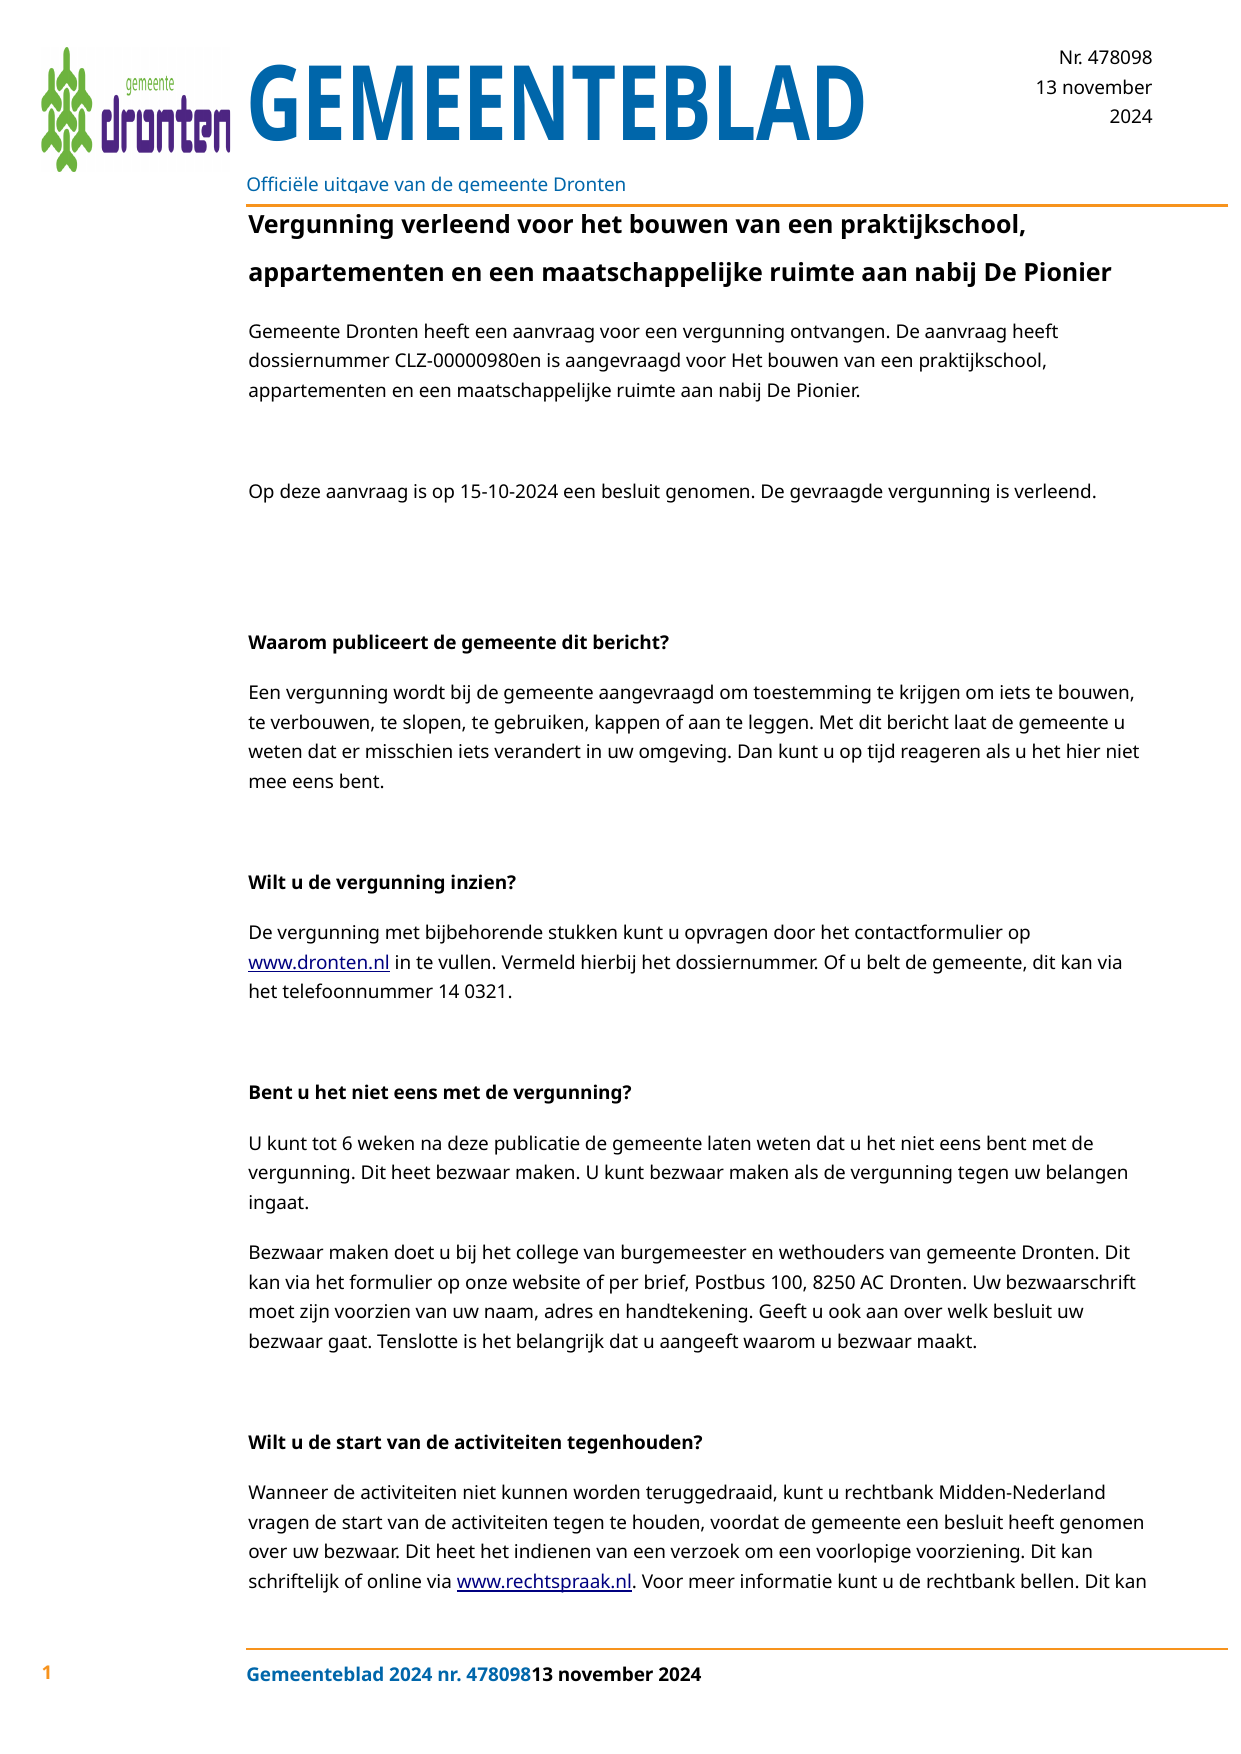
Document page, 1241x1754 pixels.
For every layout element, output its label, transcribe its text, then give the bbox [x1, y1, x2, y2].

text Wilt u de vergunning inzien? [248, 869, 1152, 895]
text U kunt tot 6 weken na deze publicatie de gemeente laten weten dat u het niet eens bent met de vergunning. Dit heet bezwaar maken. U kunt bezwaar maken als de vergunning tegen uw belangen ingaat. [248, 1130, 1152, 1215]
picture [41, 47, 231, 172]
text Vergunning verleend voor het bouwen van een praktijkschool, appartementen en een maatschappelijke ruimte aan nabij De Pionier [248, 207, 1152, 288]
text Waarom publiceert de gemeente dit bericht? [248, 629, 1152, 655]
text Gemeente Dronten heeft een aanvraag voor een vergunning ontvangen. De aanvraag heeft dossiernummer CLZ-00000980en is aangevraagd voor Het bouwen van een praktijkschool, appartementen en een maatschappelijke ruimte aan nabij De Pionier. [248, 318, 1152, 403]
text Een vergunning wordt bij de gemeente aangevraagd om toestemming te krijgen om iets te bouwen, te verbouwen, te slopen, te gebruiken, kappen of aan te leggen. Met dit bericht laat de gemeente u weten dat er misschien iets verandert in uw omgeving. Dan kunt u op tijd reageren als u het hier niet mee eens bent. [248, 679, 1152, 794]
text Bent u het niet eens met de vergunning? [248, 1079, 1152, 1105]
text Bezwaar maken doet u bij het college van burgemeester en wethouders van gemeente Dronten. Dit kan via het formulier op onze website of per brief, Postbus 100, 8250 AC Dronten. Uw bezwaarschrift moet zijn voorzien van uw naam, adres en handtekening. Geeft u ook aan over welk besluit uw bezwaar gaat. Tenslotte is het belangrijk dat u aangeeft waarom u bezwaar maakt. [248, 1239, 1152, 1354]
text Wilt u de start van de activiteiten tegenhouden? [248, 1429, 1152, 1455]
text De vergunning met bijbehorende stukken kunt u opvragen door het contactformulier op www.dronten.nl in te vullen. Vermeld hierbij het dossiernummer. Of u belt de gemeente, dit kan via het telefoonnummer 14 0321. [248, 919, 1152, 1004]
text Wanneer de activiteiten niet kunnen worden teruggedraaid, kunt u rechtbank Midden-Nederland vragen de start van de activiteiten tegen te houden, voordat de gemeente een besluit heeft genomen over uw bezwaar. Dit heet het indienen van een verzoek om een voorlopige voorziening. Dit kan schriftelijk of online via www.rechtspraak.nl. Voor meer informatie kunt u de rechtbank bellen. Dit kan [248, 1479, 1152, 1594]
text Op deze aanvraag is op 15-10-2024 een besluit genomen. De gevraagde vergunning is verleend. [248, 478, 1152, 504]
